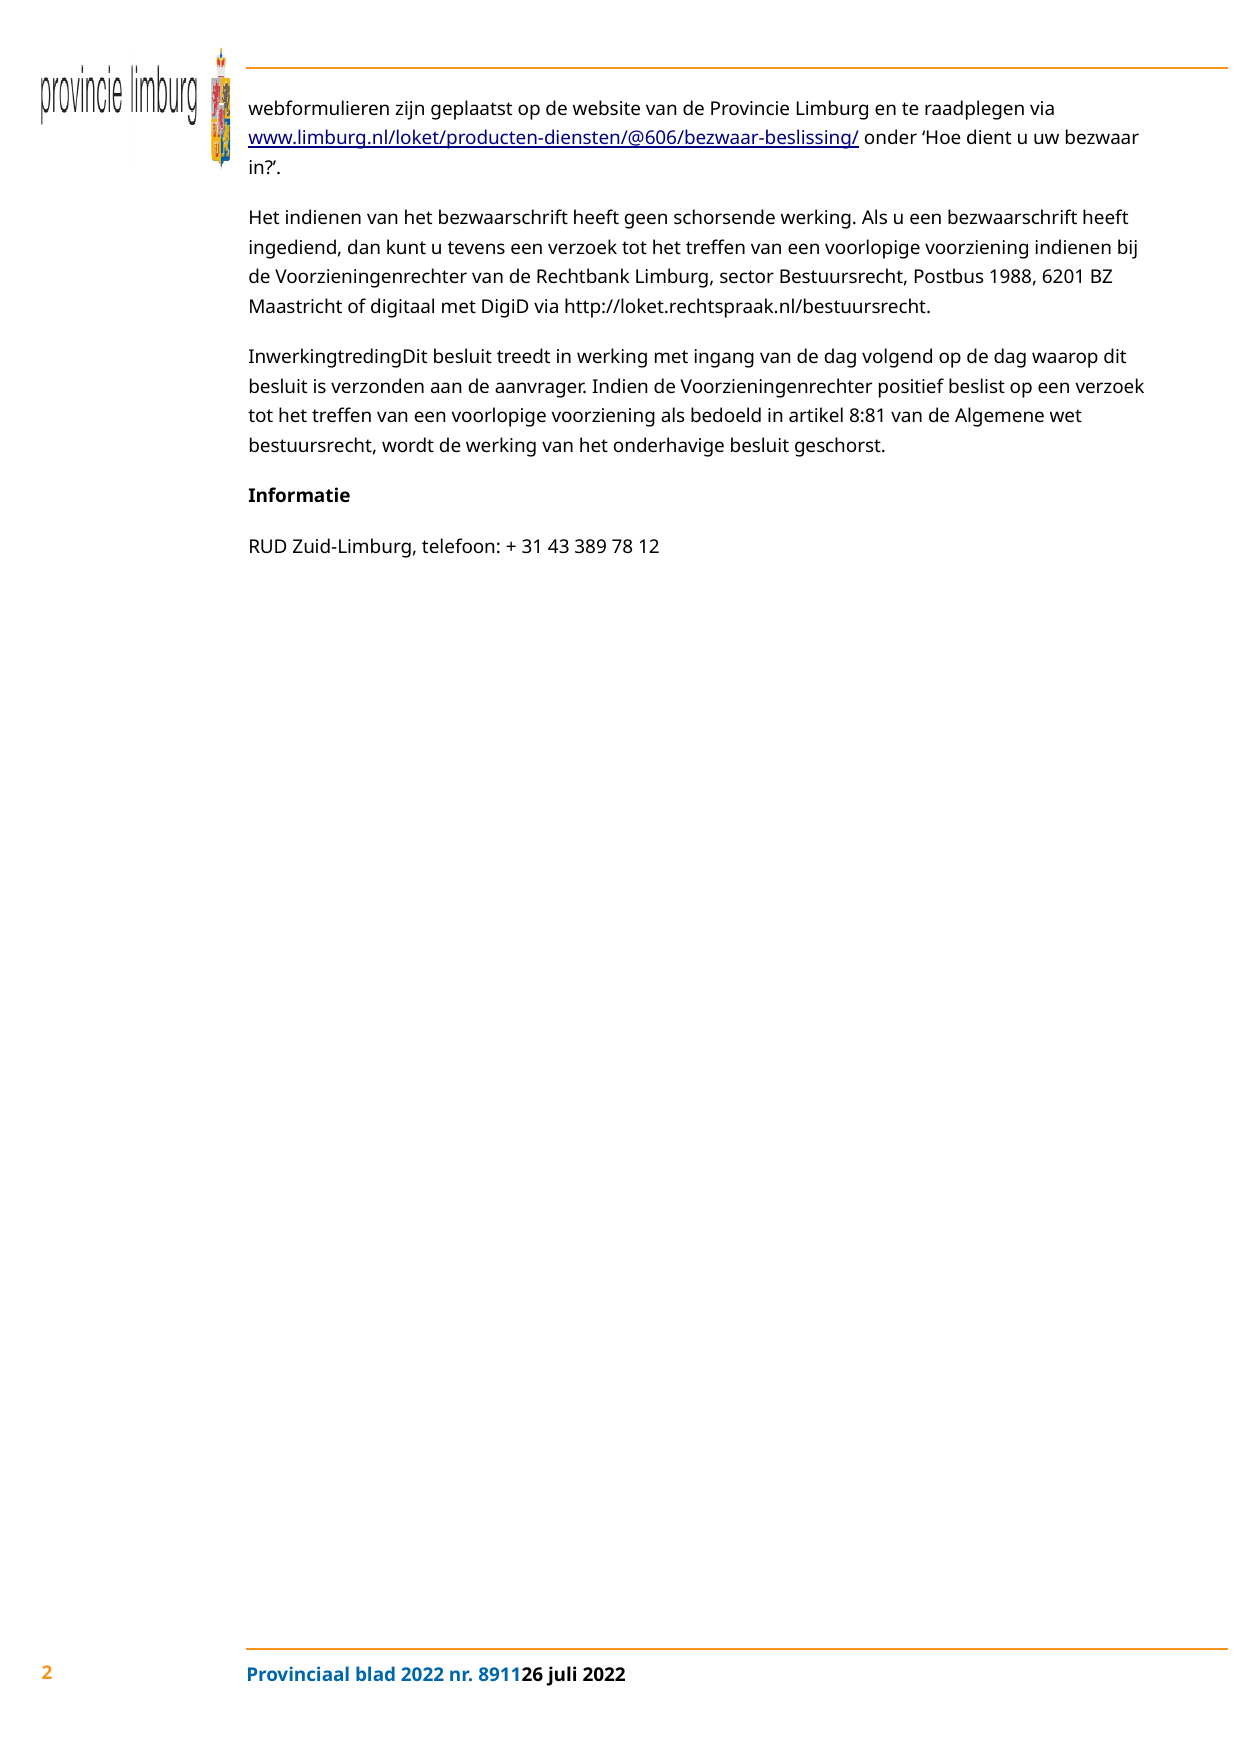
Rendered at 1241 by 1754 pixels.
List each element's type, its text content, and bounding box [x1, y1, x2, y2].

picture [41, 47, 231, 172]
text Informatie [248, 483, 1152, 508]
text RUD Zuid-Limburg, telefoon: + 31 43 389 78 12 [248, 533, 1152, 559]
text Het indienen van het bezwaarschrift heeft geen schorsende werking. Als u een bezwaarschrift heeft ingediend, dan kunt u tevens een verzoek tot het treffen van een voorlopige voorziening indienen bij de Voorzieningenrechter van de Rechtbank Limburg, sector Bestuursrecht, Postbus 1988, 6201 BZ Maastricht of digitaal met DigiD via http://loket.rechtspraak.nl/bestuursrecht. [248, 204, 1152, 319]
text webformulieren zijn geplaatst op de website van de Provincie Limburg en te raadplegen via www.limburg.nl/loket/producten-diensten/@606/bezwaar-beslissing/ onder ‘Hoe dient u uw bezwaar in?’. [248, 95, 1152, 180]
text InwerkingtredingDit besluit treedt in werking met ingang van de dag volgend op de dag waarop dit besluit is verzonden aan de aanvrager. Indien de Voorzieningenrechter positief beslist op een verzoek tot het treffen van een voorlopige voorziening als bedoeld in artikel 8:81 van de Algemene wet bestuursrecht, wordt de werking van het onderhavige besluit geschorst. [248, 343, 1152, 458]
